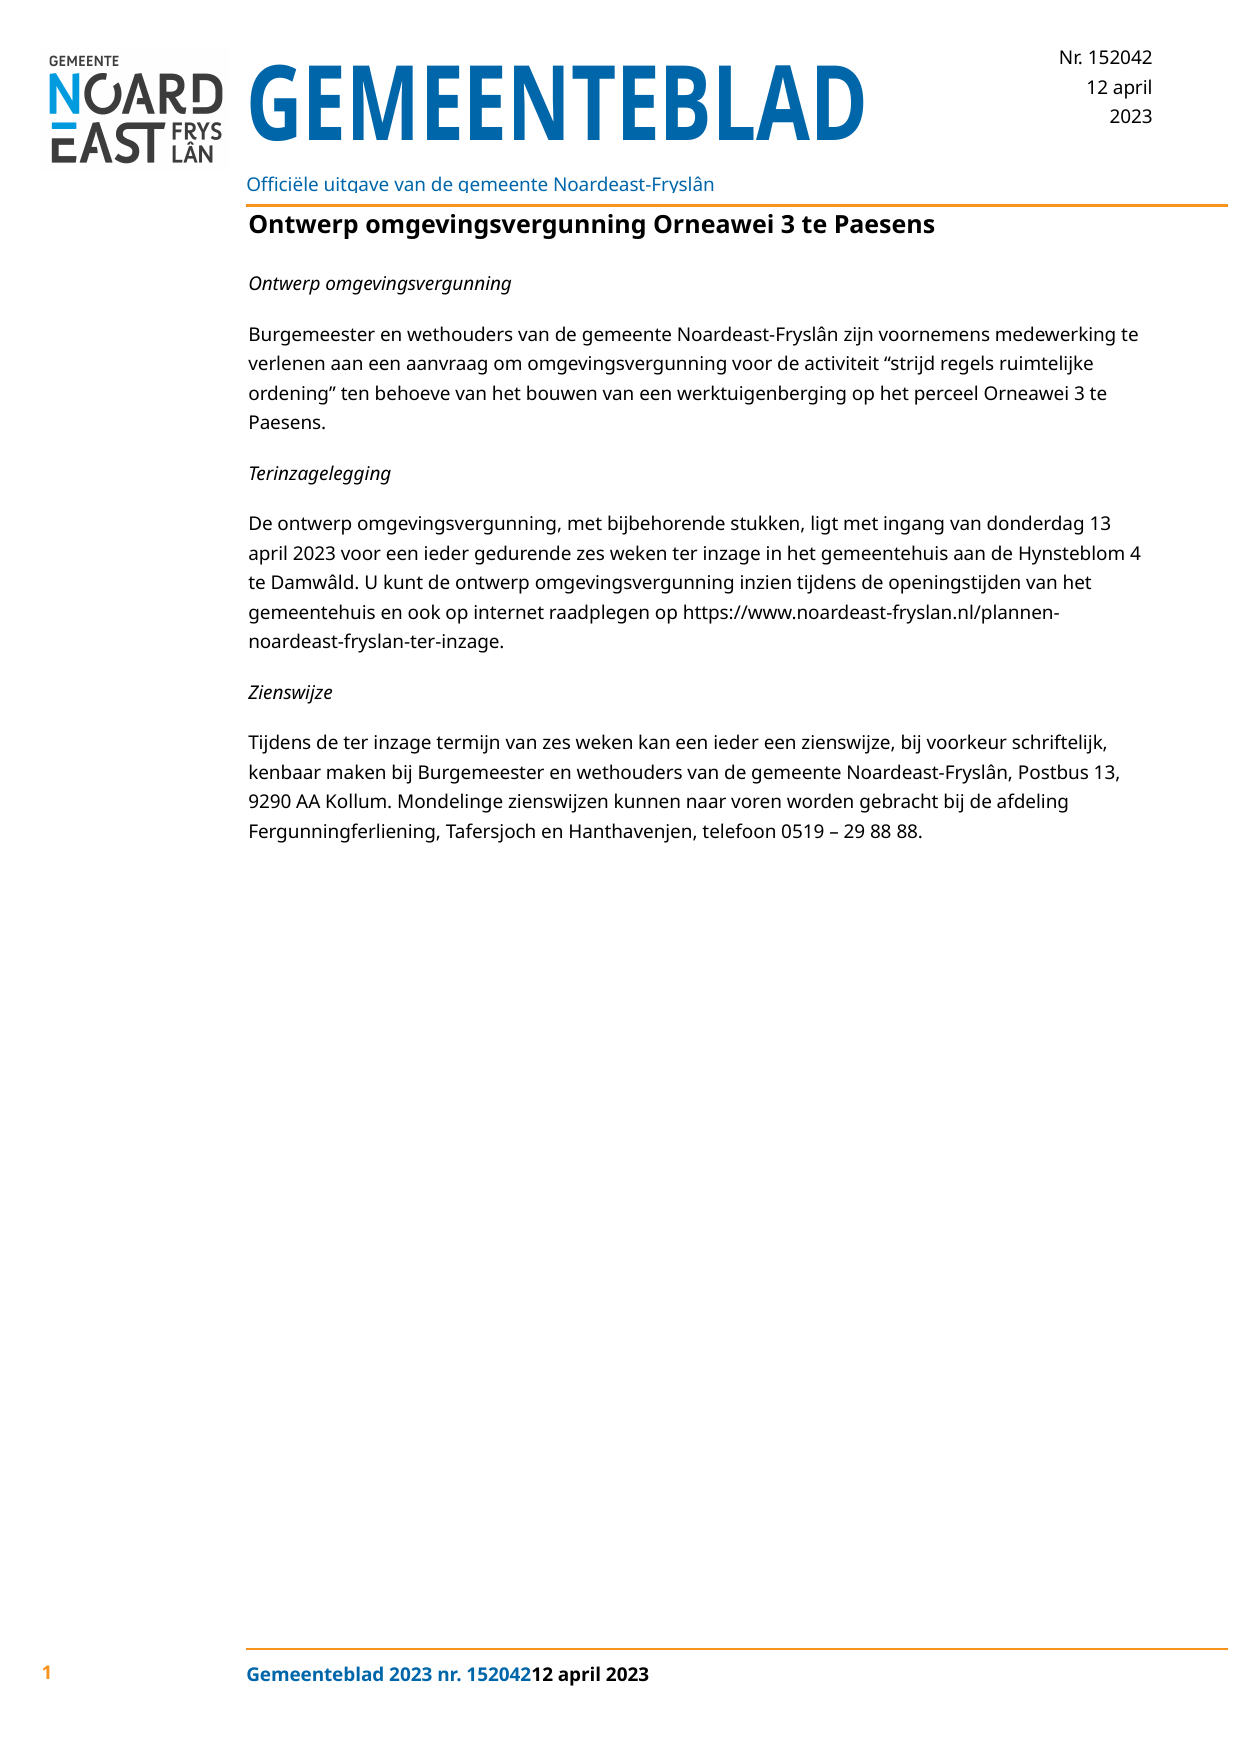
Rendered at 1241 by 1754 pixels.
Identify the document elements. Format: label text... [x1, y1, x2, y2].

text Zienswijze [248, 679, 1152, 705]
text Terinzagelegging [248, 460, 1152, 486]
text De ontwerp omgevingsvergunning, met bijbehorende stukken, ligt met ingang van donderdag 13 april 2023 voor een ieder gedurende zes weken ter inzage in het gemeentehuis aan de Hynsteblom 4 te Damwâld. U kunt de ontwerp omgevingsvergunning inzien tijdens de openingstijden van het gemeentehuis en ook op internet raadplegen op https://www.noardeast-fryslan.nl/plannen-noardeast-fryslan-ter-inzage. [248, 510, 1152, 654]
text Ontwerp omgevingsvergunning Orneawei 3 te Paesens [248, 207, 1152, 241]
picture [41, 47, 231, 172]
text Ontwerp omgevingsvergunning [248, 270, 1152, 296]
text Burgemeester en wethouders van de gemeente Noardeast-Fryslân zijn voornemens medewerking te verlenen aan een aanvraag om omgevingsvergunning voor de activiteit “strijd regels ruimtelijke ordening” ten behoeve van het bouwen van een werktuigenberging op het perceel Orneawei 3 te Paesens. [248, 321, 1152, 435]
text Tijdens de ter inzage termijn van zes weken kan een ieder een zienswijze, bij voorkeur schriftelijk, kenbaar maken bij Burgemeester en wethouders van de gemeente Noardeast-Fryslân, Postbus 13, 9290 AA Kollum. Mondelinge zienswijzen kunnen naar voren worden gebracht bij de afdeling Fergunningferliening, Tafersjoch en Hanthavenjen, telefoon 0519 – 29 88 88. [248, 729, 1152, 844]
